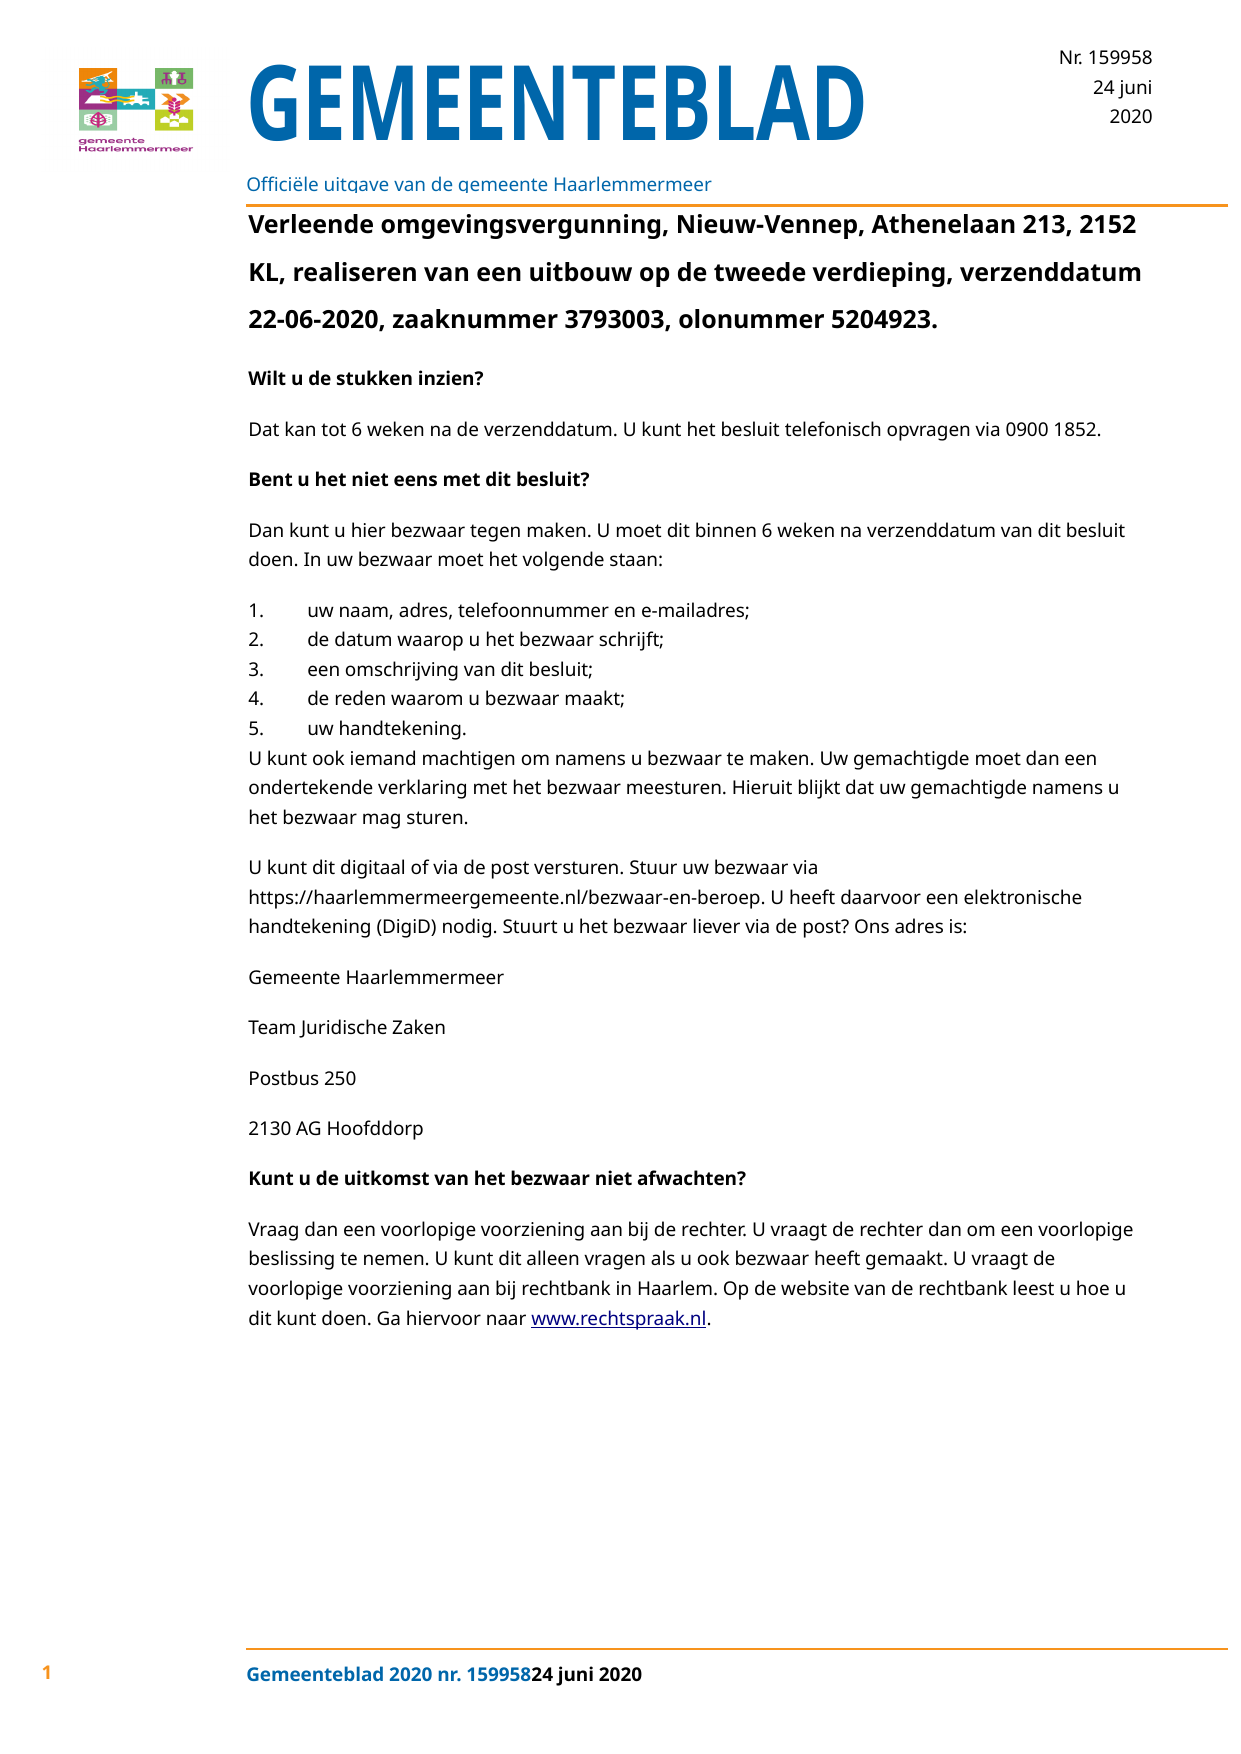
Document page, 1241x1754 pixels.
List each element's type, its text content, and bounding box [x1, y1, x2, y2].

list uw naam, adres, telefoonnummer en e-mailadres; [248, 597, 1152, 622]
text Wilt u de stukken inzien? [248, 366, 1152, 391]
text Postbus 250 [248, 1065, 1152, 1090]
text U kunt dit digitaal of via de post versturen. Stuur uw bezwaar via https://haarlemmermeergemeente.nl/bezwaar-en-beroep. U heeft daarvoor een elektronische handtekening (DigiD) nodig. Stuurt u het bezwaar liever via de post? Ons adres is: [248, 854, 1152, 939]
list een omschrijving van dit besluit; [248, 656, 1152, 682]
list de datum waarop u het bezwaar schrijft; [248, 626, 1152, 652]
list de reden waarom u bezwaar maakt; [248, 686, 1152, 711]
text Team Juridische Zaken [248, 1014, 1152, 1040]
picture [41, 47, 231, 172]
text 2130 AG Hoofddorp [248, 1115, 1152, 1141]
text Kunt u de uitkomst van het bezwaar niet afwachten? [248, 1166, 1152, 1191]
text Gemeente Haarlemmermeer [248, 964, 1152, 989]
text Verleende omgevingsvergunning, Nieuw-Vennep, Athenelaan 213, 2152 KL, realiseren van een uitbouw op de tweede verdieping, verzenddatum 22-06-2020, zaaknummer 3793003, olonummer 5204923. [248, 207, 1152, 336]
text Bent u het niet eens met dit besluit? [248, 466, 1152, 492]
text Vraag dan een voorlopige voorziening aan bij de rechter. U vraagt de rechter dan om een voorlopige beslissing te nemen. U kunt dit alleen vragen als u ook bezwaar heeft gemaakt. U vraagt de voorlopige voorziening aan bij rechtbank in Haarlem. Op de website van de rechtbank leest u hoe u dit kunt doen. Ga hiervoor naar www.rechtspraak.nl. [248, 1216, 1152, 1330]
text Dan kunt u hier bezwaar tegen maken. U moet dit binnen 6 weken na verzenddatum van dit besluit doen. In uw bezwaar moet het volgende staan: [248, 517, 1152, 572]
text Dat kan tot 6 weken na de verzenddatum. U kunt het besluit telefonisch opvragen via 0900 1852. [248, 416, 1152, 442]
list uw handtekening. [248, 715, 1152, 741]
text U kunt ook iemand machtigen om namens u bezwaar te maken. Uw gemachtigde moet dan een ondertekende verklaring met het bezwaar meesturen. Hieruit blijkt dat uw gemachtigde namens u het bezwaar mag sturen. [248, 745, 1152, 829]
